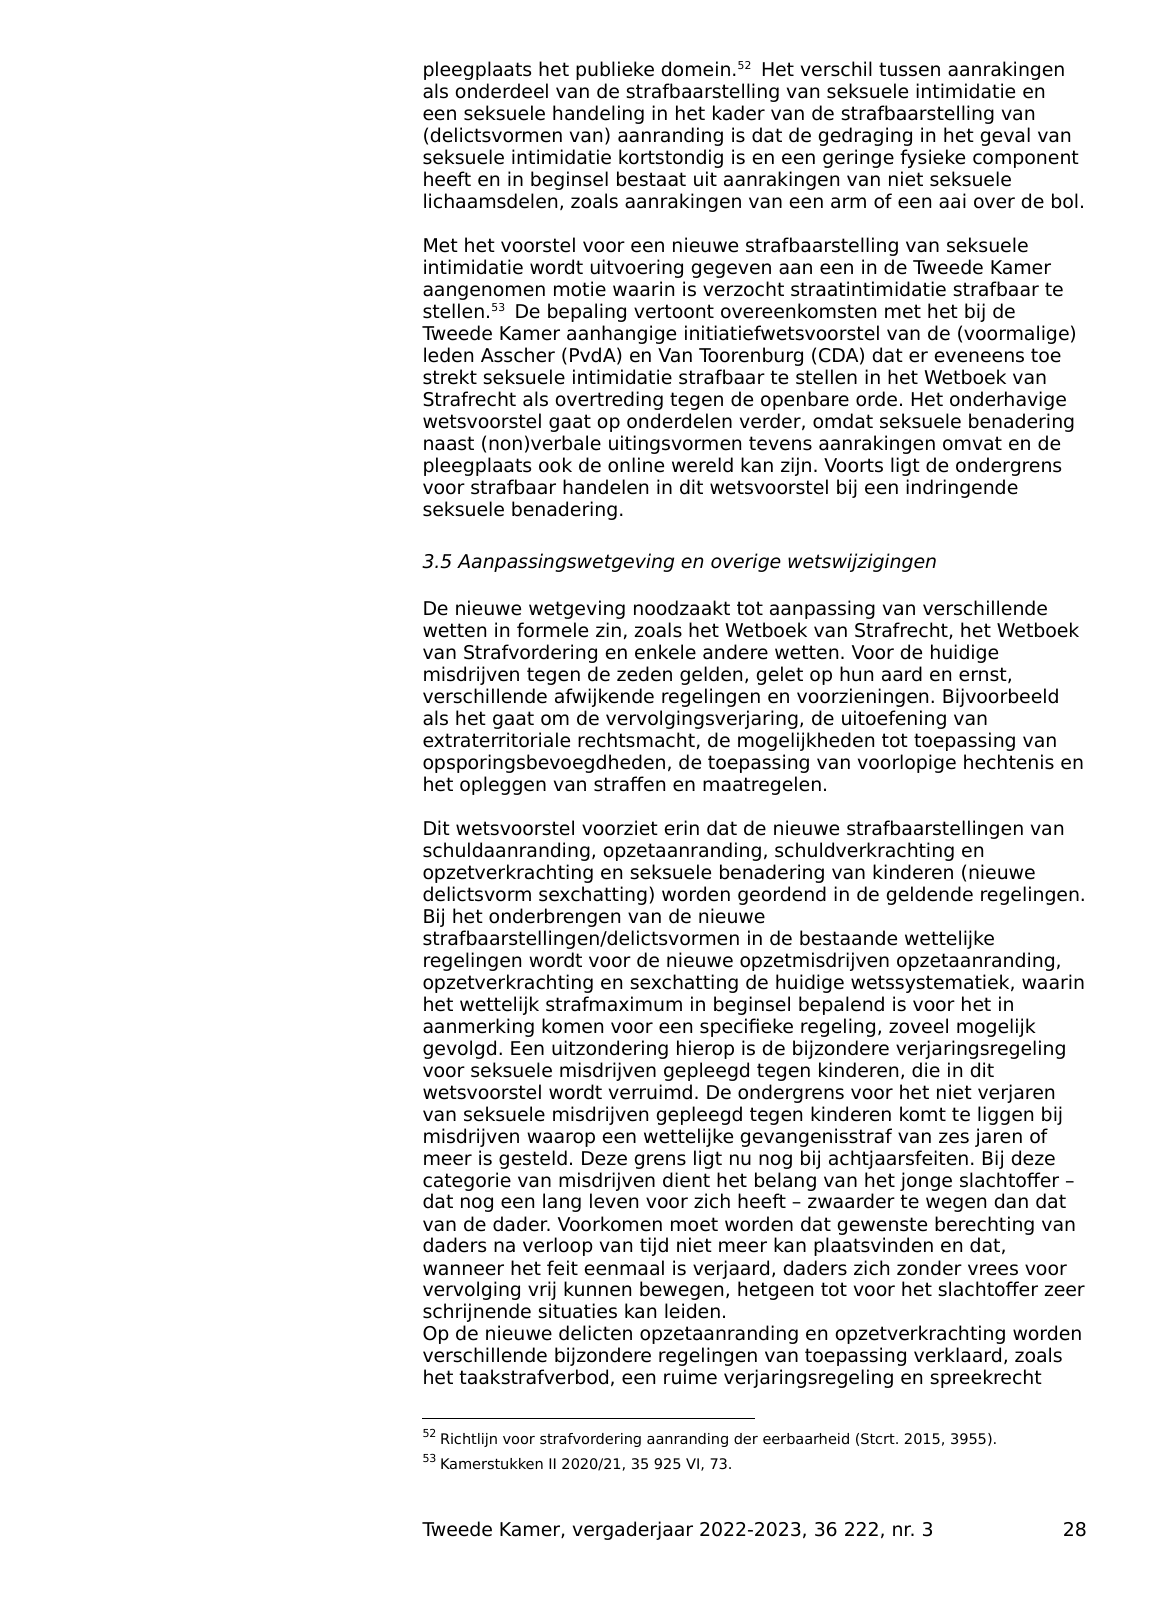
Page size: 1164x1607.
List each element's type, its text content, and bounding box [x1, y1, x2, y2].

text Richtlijn voor strafvordering aanranding der eerbaarheid (Stcrt. 2015, 3955). [422, 1427, 1087, 1449]
text Op de nieuwe delicten opzetaanranding en opzetverkrachting worden verschillende bijzondere regelingen van toepassing verklaard, zoals het taakstrafverbod, een ruime verjaringsregeling en spreekrecht [422, 1323, 1087, 1389]
text pleegplaats het publieke domein. Het verschil tussen aanrakingen als onderdeel van de strafbaarstelling van seksuele intimidatie en een seksuele handeling in het kader van de strafbaarstelling van (delictsvormen van) aanranding is dat de gedraging in het geval van seksuele intimidatie kortstondig is en een geringe fysieke component heeft en in beginsel bestaat uit aanrakingen van niet seksuele lichaamsdelen, zoals aanrakingen van een arm of een aai over de bol. [422, 59, 1087, 213]
text De nieuwe wetgeving noodzaakt tot aanpassing van verschillende wetten in formele zin, zoals het Wetboek van Strafrecht, het Wetboek van Strafvordering en enkele andere wetten. Voor de huidige misdrijven tegen de zeden gelden, gelet op hun aard en ernst, verschillende afwijkende regelingen en voorzieningen. Bijvoorbeeld als het gaat om de vervolgingsverjaring, de uitoefening van extraterritoriale rechtsmacht, de mogelijkheden tot toepassing van opsporingsbevoegdheden, de toepassing van voorlopige hechtenis en het opleggen van straffen en maatregelen. [422, 598, 1087, 796]
text Dit wetsvoorstel voorziet erin dat de nieuwe strafbaarstellingen van schuldaanranding, opzetaanranding, schuldverkrachting en opzetverkrachting en seksuele benadering van kinderen (nieuwe delictsvorm sexchatting) worden geordend in de geldende regelingen. Bij het onderbrengen van de nieuwe strafbaarstellingen/delictsvormen in de bestaande wettelijke regelingen wordt voor de nieuwe opzetmisdrijven opzetaanranding, opzetverkrachting en sexchatting de huidige wetssystematiek, waarin het wettelijk strafmaximum in beginsel bepalend is voor het in aanmerking komen voor een specifieke regeling, zoveel mogelijk gevolgd. Een uitzondering hierop is de bijzondere verjaringsregeling voor seksuele misdrijven gepleegd tegen kinderen, die in dit wetsvoorstel wordt verruimd. De ondergrens voor het niet verjaren van seksuele misdrijven gepleegd tegen kinderen komt te liggen bij misdrijven waarop een wettelijke gevangenisstraf van zes jaren of meer is gesteld. Deze grens ligt nu nog bij achtjaarsfeiten. Bij deze categorie van misdrijven dient het belang van het jonge slachtoffer – dat nog een lang leven voor zich heeft – zwaarder te wegen dan dat van de dader. Voorkomen moet worden dat gewenste berechting van daders na verloop van tijd niet meer kan plaatsvinden en dat, wanneer het feit eenmaal is verjaard, daders zich zonder vrees voor vervolging vrij kunnen bewegen, hetgeen tot voor het slachtoffer zeer schrijnende situaties kan leiden. [422, 818, 1087, 1323]
subtitle 3.5 Aanpassingswetgeving en overige wetswijzigingen [422, 551, 1087, 573]
text Kamerstukken II 2020/21, 35 925 VI, 73. [422, 1452, 1087, 1474]
text Met het voorstel voor een nieuwe strafbaarstelling van seksuele intimidatie wordt uitvoering gegeven aan een in de Tweede Kamer aangenomen motie waarin is verzocht straatintimidatie strafbaar te stellen. De bepaling vertoont overeenkomsten met het bij de Tweede Kamer aanhangige initiatiefwetsvoorstel van de (voormalige) leden Asscher (PvdA) en Van Toorenburg (CDA) dat er eveneens toe strekt seksuele intimidatie strafbaar te stellen in het Wetboek van Strafrecht als overtreding tegen de openbare orde. Het onderhavige wetsvoorstel gaat op onderdelen verder, omdat seksuele benadering naast (non)verbale uitingsvormen tevens aanrakingen omvat en de pleegplaats ook de online wereld kan zijn. Voorts ligt de ondergrens voor strafbaar handelen in dit wetsvoorstel bij een indringende seksuele benadering. [422, 235, 1087, 521]
